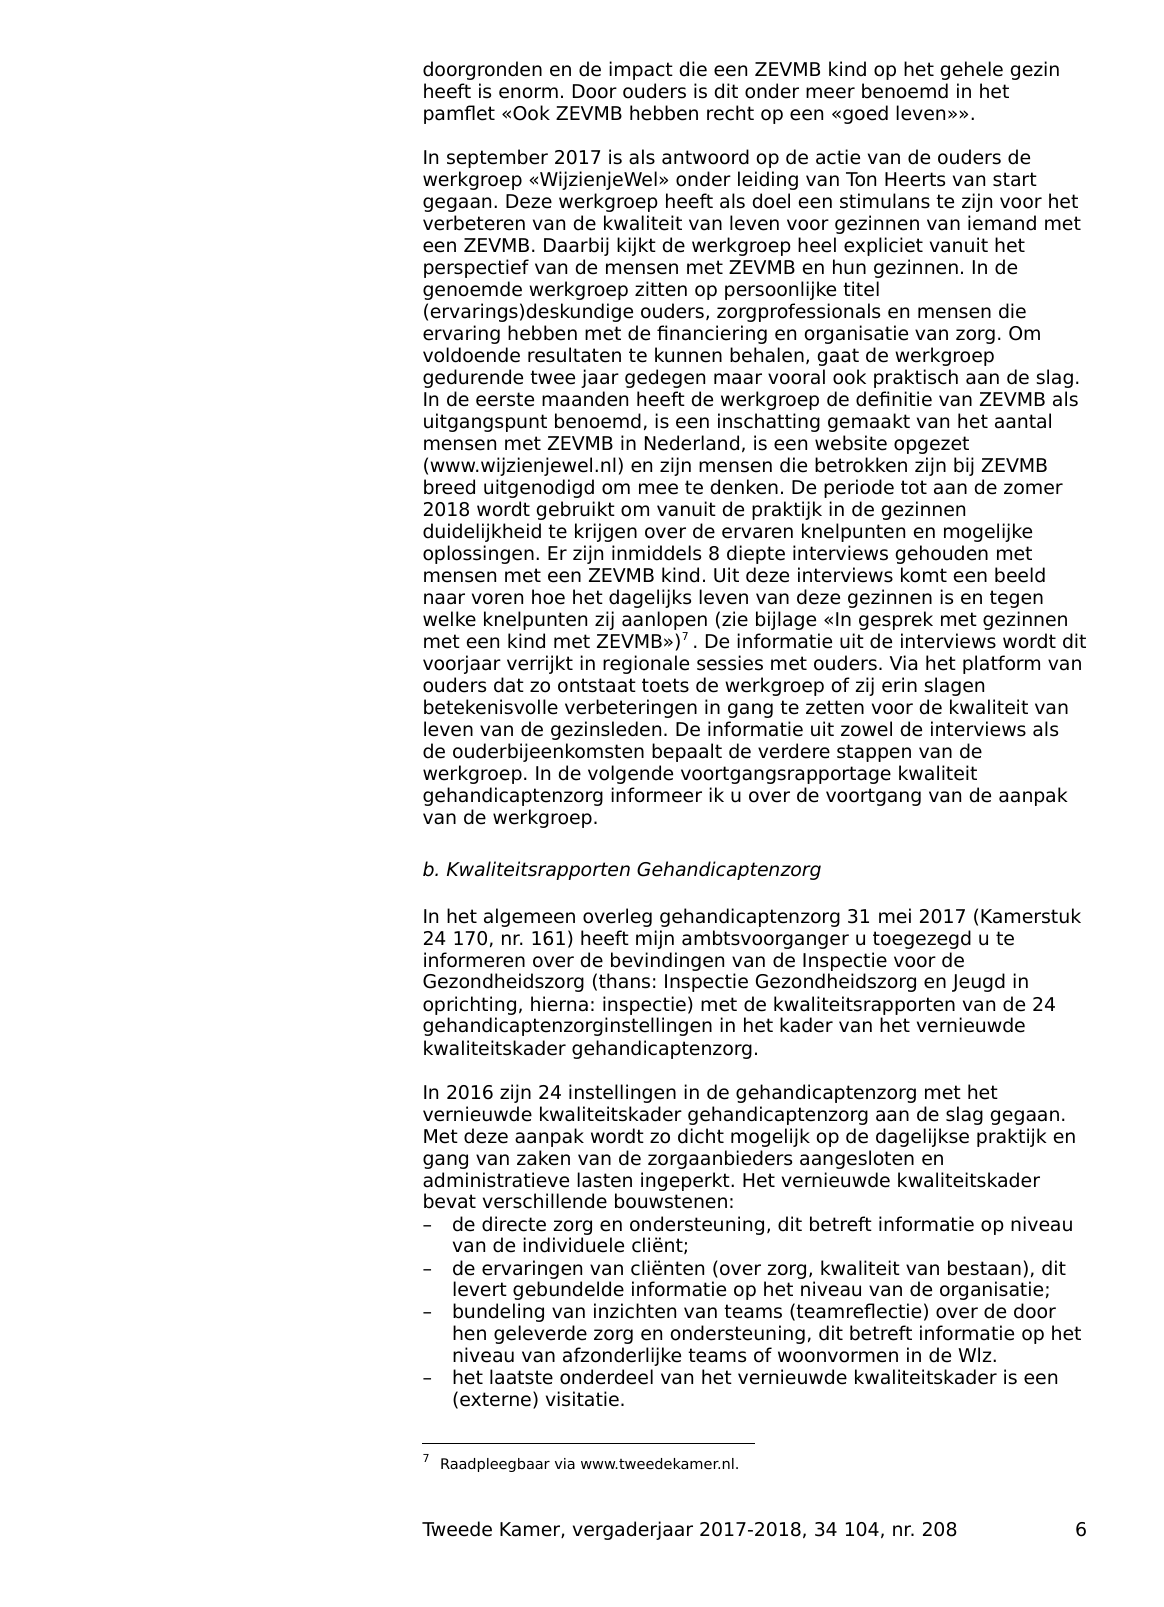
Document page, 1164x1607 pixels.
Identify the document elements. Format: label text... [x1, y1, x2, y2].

text – bundeling van inzichten van teams (teamreflectie) over de door hen geleverde zorg en ondersteuning, dit betreft informatie op het niveau van afzonderlijke teams of woonvormen in de Wlz. [422, 1301, 1087, 1367]
text – het laatste onderdeel van het vernieuwde kwaliteitskader is een (externe) visitatie. [422, 1367, 1087, 1411]
text – de directe zorg en ondersteuning, dit betreft informatie op niveau van de individuele cliënt; [422, 1213, 1087, 1257]
text In het algemeen overleg gehandicaptenzorg 31 mei 2017 (Kamerstuk 24 170, nr. 161) heeft mijn ambtsvoorganger u toegezegd u te informeren over de bevindingen van de Inspectie voor de Gezondheidszorg (thans: Inspectie Gezondheidszorg en Jeugd in oprichting, hierna: inspectie) met de kwaliteitsrapporten van de 24 gehandicaptenzorginstellingen in het kader van het vernieuwde kwaliteitskader gehandicaptenzorg. [422, 906, 1087, 1059]
text – de ervaringen van cliënten (over zorg, kwaliteit van bestaan), dit levert gebundelde informatie op het niveau van de organisatie; [422, 1257, 1087, 1301]
subtitle b. Kwaliteitsrapporten Gehandicaptenzorg [422, 858, 1087, 881]
text In september 2017 is als antwoord op de actie van de ouders de werkgroep «WijzienjeWel» onder leiding van Ton Heerts van start gegaan. Deze werkgroep heeft als doel een stimulans te zijn voor het verbeteren van de kwaliteit van leven voor gezinnen van iemand met een ZEVMB. Daarbij kijkt de werkgroep heel expliciet vanuit het perspectief van de mensen met ZEVMB en hun gezinnen. In de genoemde werkgroep zitten op persoonlijke titel (ervarings)deskundige ouders, zorgprofessionals en mensen die ervaring hebben met de financiering en organisatie van zorg. Om voldoende resultaten te kunnen behalen, gaat de werkgroep gedurende twee jaar gedegen maar vooral ook praktisch aan de slag. [422, 147, 1087, 389]
text In de eerste maanden heeft de werkgroep de definitie van ZEVMB als uitgangspunt benoemd, is een inschatting gemaakt van het aantal mensen met ZEVMB in Nederland, is een website opgezet (www.wijzienjewel.nl) en zijn mensen die betrokken zijn bij ZEVMB breed uitgenodigd om mee te denken. De periode tot aan de zomer 2018 wordt gebruikt om vanuit de praktijk in de gezinnen duidelijkheid te krijgen over de ervaren knelpunten en mogelijke oplossingen. Er zijn inmiddels 8 diepte interviews gehouden met mensen met een ZEVMB kind. Uit deze interviews komt een beeld naar voren hoe het dagelijks leven van deze gezinnen is en tegen welke knelpunten zij aanlopen (zie bijlage «In gesprek met gezinnen met een kind met ZEVMB»). De informatie uit de interviews wordt dit voorjaar verrijkt in regionale sessies met ouders. Via het platform van ouders dat zo ontstaat toets de werkgroep of zij erin slagen betekenisvolle verbeteringen in gang te zetten voor de kwaliteit van leven van de gezinsleden. De informatie uit zowel de interviews als de ouderbijeenkomsten bepaalt de verdere stappen van de werkgroep. In de volgende voortgangsrapportage kwaliteit gehandicaptenzorg informeer ik u over de voortgang van de aanpak van de werkgroep. [422, 389, 1087, 828]
text In 2016 zijn 24 instellingen in de gehandicaptenzorg met het vernieuwde kwaliteitskader gehandicaptenzorg aan de slag gegaan. Met deze aanpak wordt zo dicht mogelijk op de dagelijkse praktijk en gang van zaken van de zorgaanbieders aangesloten en administratieve lasten ingeperkt. Het vernieuwde kwaliteitskader bevat verschillende bouwstenen: [422, 1082, 1087, 1213]
text doorgronden en de impact die een ZEVMB kind op het gehele gezin heeft is enorm. Door ouders is dit onder meer benoemd in het pamflet «Ook ZEVMB hebben recht op een «goed leven»». [422, 59, 1087, 125]
text Raadpleegbaar via www.tweedekamer.nl. [422, 1452, 1087, 1474]
